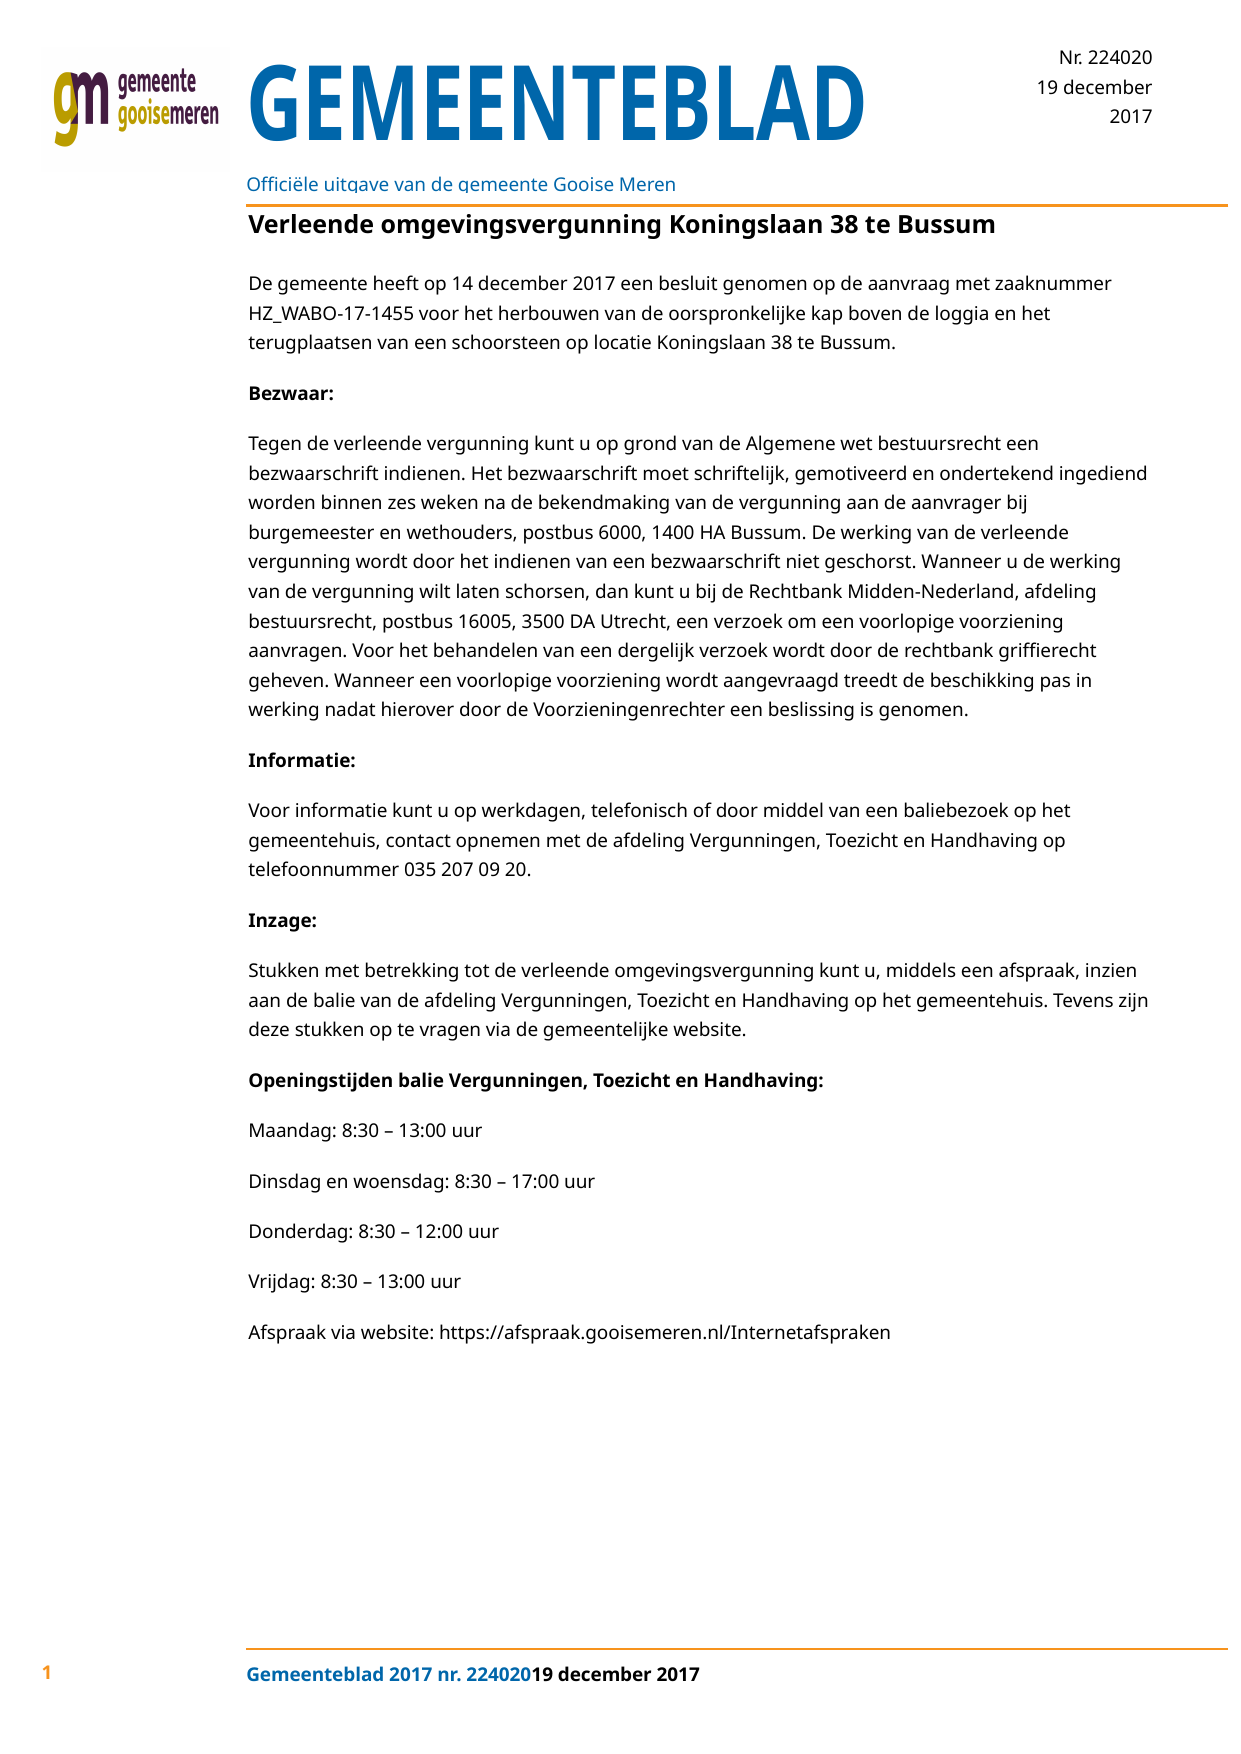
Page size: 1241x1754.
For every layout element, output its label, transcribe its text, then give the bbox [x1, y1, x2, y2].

text Informatie: [248, 747, 1152, 773]
text Dinsdag en woensdag: 8:30 – 17:00 uur [248, 1168, 1152, 1193]
text De gemeente heeft op 14 december 2017 een besluit genomen op de aanvraag met zaaknummer HZ_WABO-17-1455 voor het herbouwen van de oorspronkelijke kap boven de loggia en het terugplaatsen van een schoorsteen op locatie Koningslaan 38 te Bussum. [248, 270, 1152, 355]
text Openingstijden balie Vergunningen, Toezicht en Handhaving: [248, 1067, 1152, 1093]
text Tegen de verleende vergunning kunt u op grond van de Algemene wet bestuursrecht een bezwaarschrift indienen. Het bezwaarschrift moet schriftelijk, gemotiveerd en ondertekend ingediend worden binnen zes weken na de bekendmaking van de vergunning aan de aanvrager bij burgemeester en wethouders, postbus 6000, 1400 HA Bussum. De werking van de verleende vergunning wordt door het indienen van een bezwaarschrift niet geschorst. Wanneer u de werking van de vergunning wilt laten schorsen, dan kunt u bij de Rechtbank Midden-Nederland, afdeling bestuursrecht, postbus 16005, 3500 DA Utrecht, een verzoek om een voorlopige voorziening aanvragen. Voor het behandelen van een dergelijk verzoek wordt door de rechtbank griffierecht geheven. Wanneer een voorlopige voorziening wordt aangevraagd treedt de beschikking pas in werking nadat hierover door de Voorzieningenrechter een beslissing is genomen. [248, 430, 1152, 722]
picture [41, 47, 231, 172]
text Inzage: [248, 907, 1152, 933]
text Bezwaar: [248, 380, 1152, 406]
text Vrijdag: 8:30 – 13:00 uur [248, 1269, 1152, 1294]
text Afspraak via website: https://afspraak.gooisemeren.nl/Internetafspraken [248, 1319, 1152, 1345]
text Donderdag: 8:30 – 12:00 uur [248, 1218, 1152, 1244]
text Verleende omgevingsvergunning Koningslaan 38 te Bussum [248, 207, 1152, 241]
text Stukken met betrekking tot de verleende omgevingsvergunning kunt u, middels een afspraak, inzien aan de balie van de afdeling Vergunningen, Toezicht en Handhaving op het gemeentehuis. Tevens zijn deze stukken op te vragen via de gemeentelijke website. [248, 957, 1152, 1042]
text Maandag: 8:30 – 13:00 uur [248, 1117, 1152, 1143]
text Voor informatie kunt u op werkdagen, telefonisch of door middel van een baliebezoek op het gemeentehuis, contact opnemen met de afdeling Vergunningen, Toezicht en Handhaving op telefoonnummer 035 207 09 20. [248, 797, 1152, 882]
